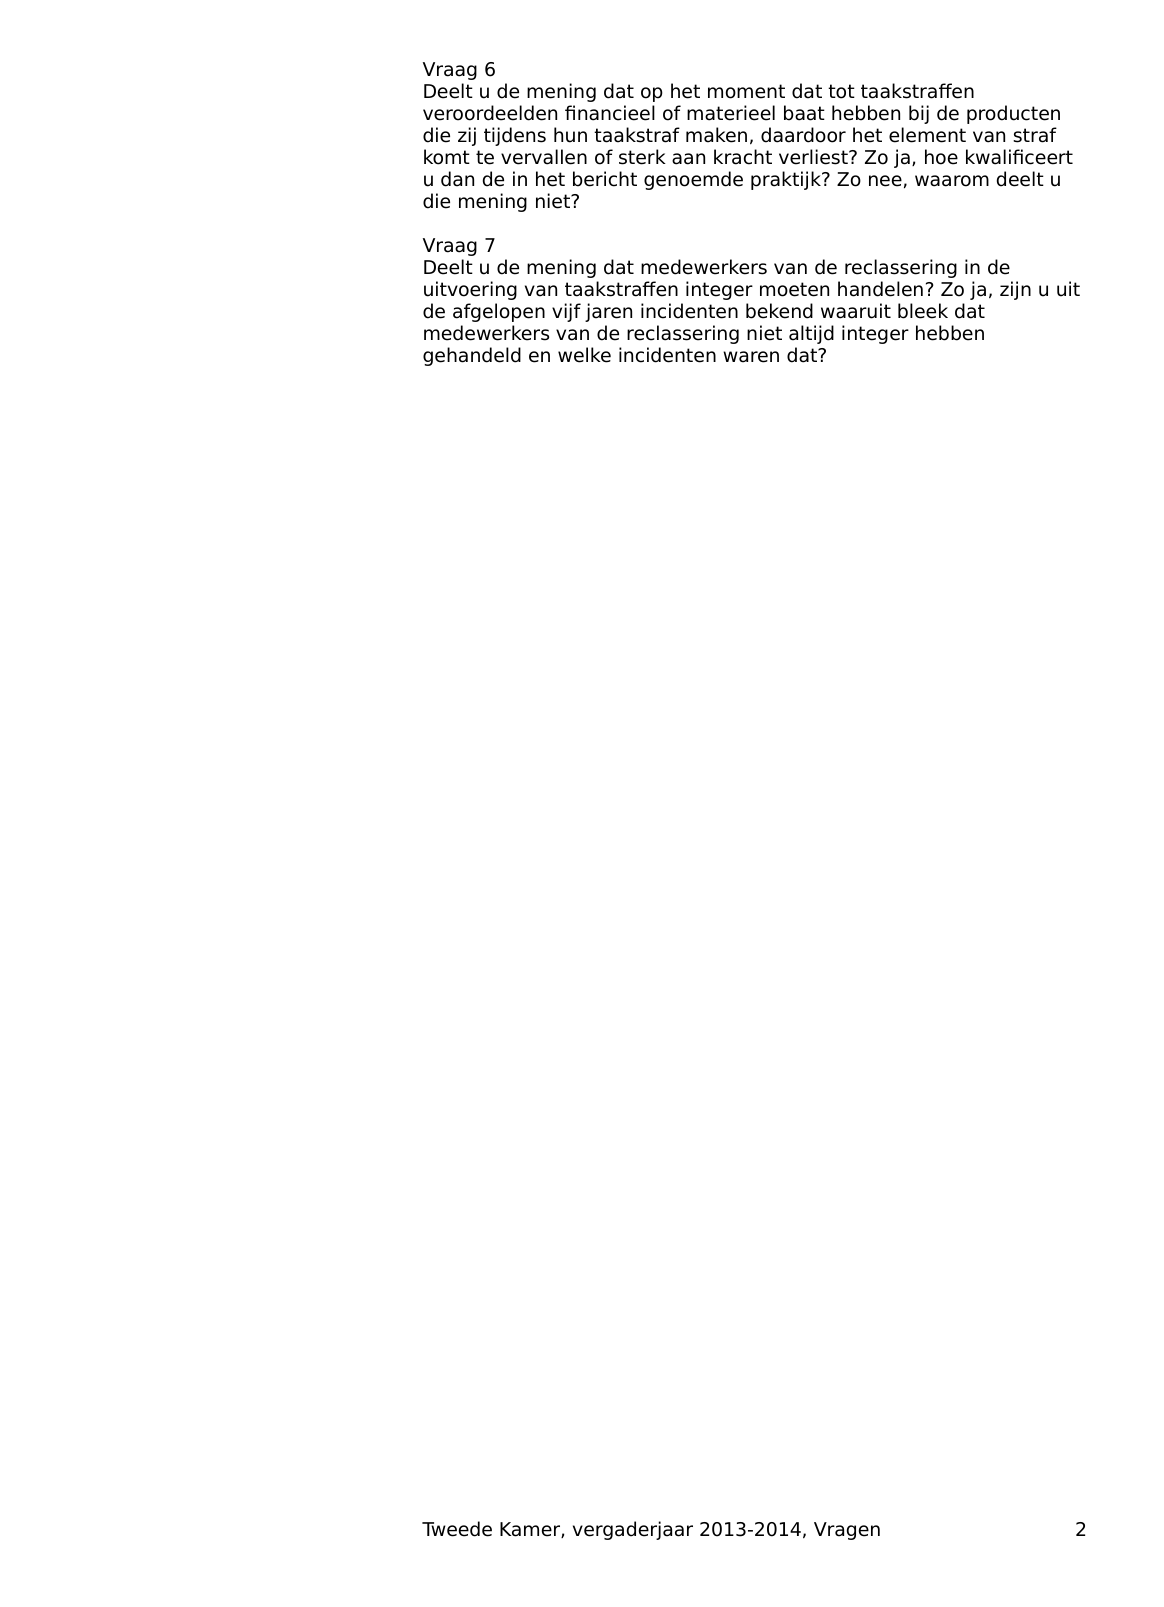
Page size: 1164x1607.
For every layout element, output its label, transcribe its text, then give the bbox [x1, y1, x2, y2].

text Deelt u de mening dat op het moment dat tot taakstraffen veroordeelden financieel of materieel baat hebben bij de producten die zij tijdens hun taakstraf maken, daardoor het element van straf komt te vervallen of sterk aan kracht verliest? Zo ja, hoe kwalificeert u dan de in het bericht genoemde praktijk? Zo nee, waarom deelt u die mening niet? [422, 81, 1087, 213]
text Deelt u de mening dat medewerkers van de reclassering in de uitvoering van taakstraffen integer moeten handelen? Zo ja, zijn u uit de afgelopen vijf jaren incidenten bekend waaruit bleek dat medewerkers van de reclassering niet altijd integer hebben gehandeld en welke incidenten waren dat? [422, 257, 1087, 367]
text Vraag 6 [422, 59, 1087, 81]
text Vraag 7 [422, 235, 1087, 257]
